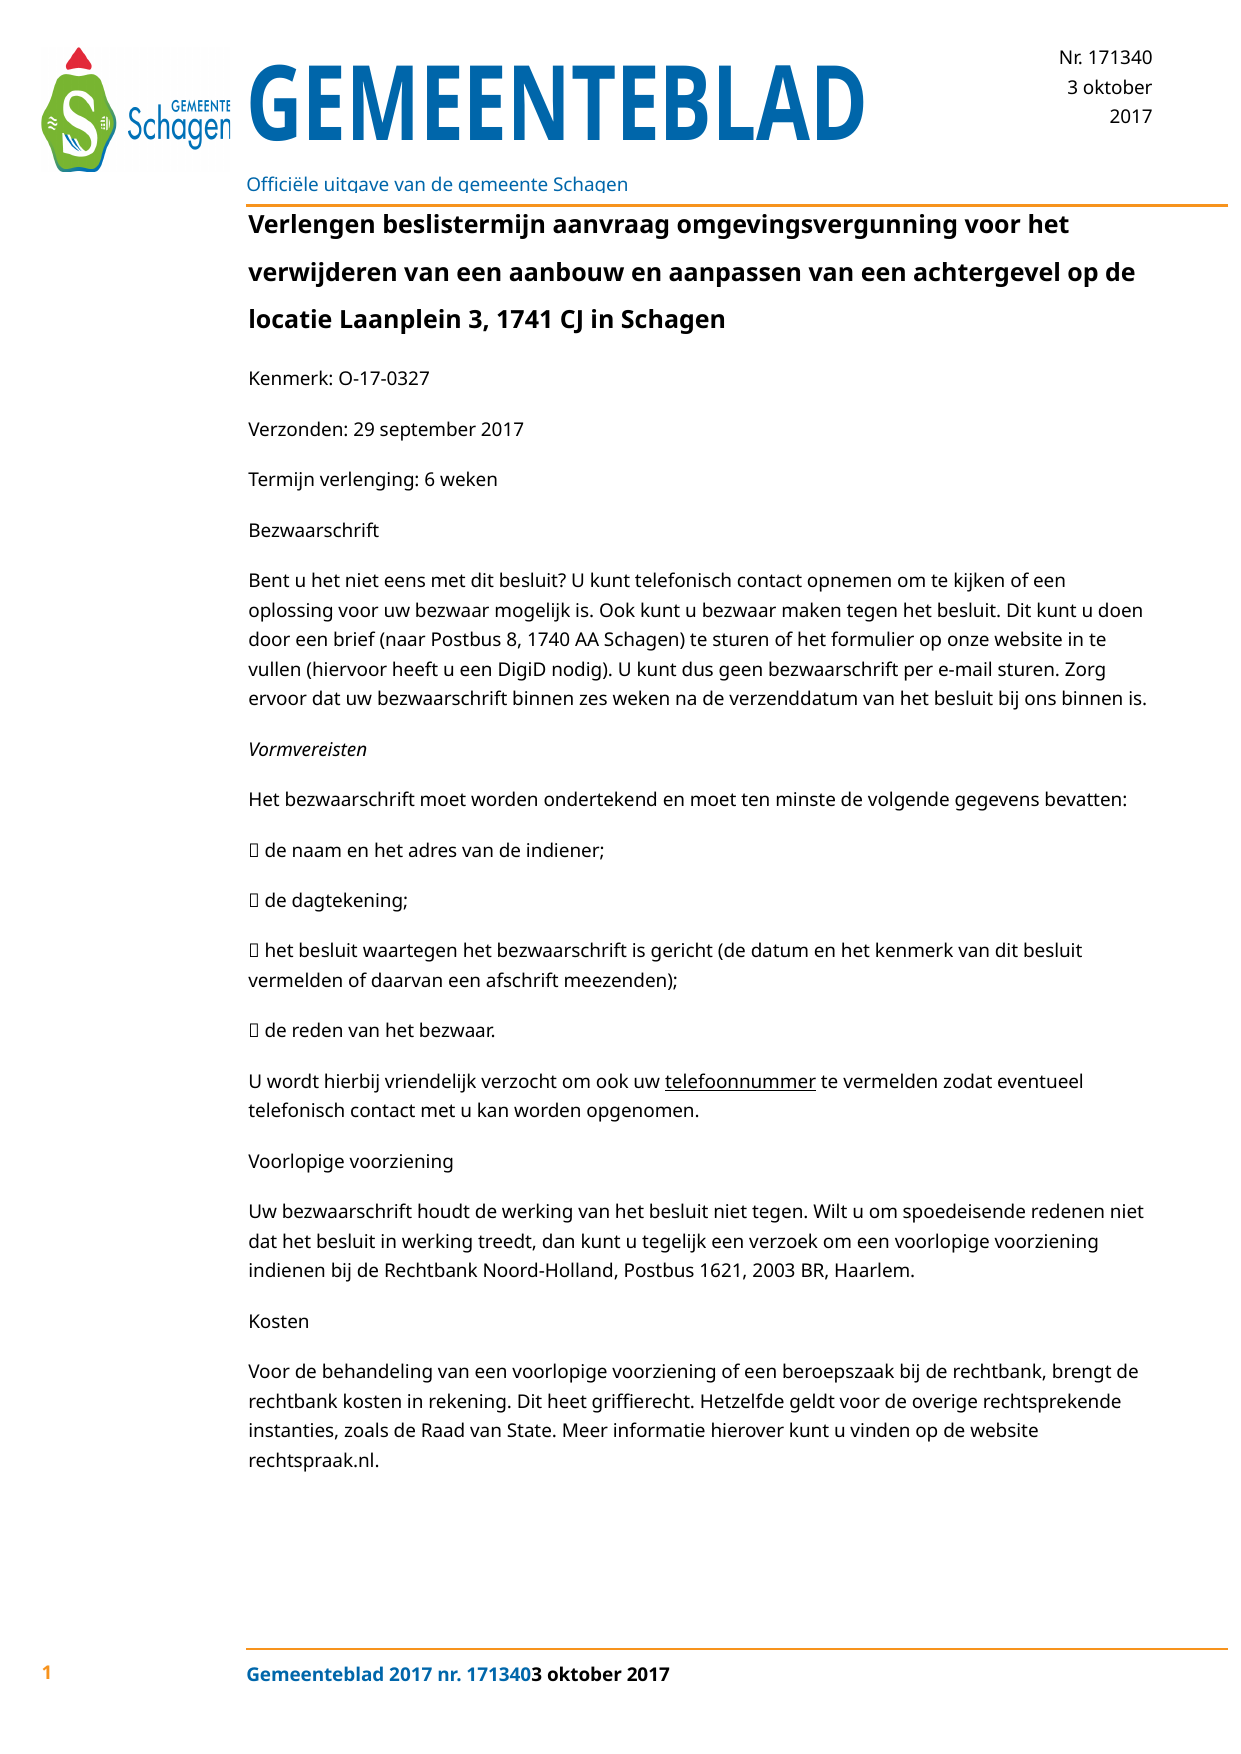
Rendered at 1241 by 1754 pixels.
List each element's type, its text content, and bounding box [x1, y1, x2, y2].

picture [41, 47, 231, 172]
text Kosten [248, 1308, 1152, 1334]
text U wordt hierbij vriendelijk verzocht om ook uw telefoonnummer te vermelden zodat eventueel telefonisch contact met u kan worden opgenomen. [248, 1068, 1152, 1123]
text Termijn verlenging: 6 weken [248, 466, 1152, 492]
text  de dagtekening; [248, 887, 1152, 913]
text Verlengen beslistermijn aanvraag omgevingsvergunning voor het verwijderen van een aanbouw en aanpassen van een achtergevel op de locatie Laanplein 3, 1741 CJ in Schagen [248, 207, 1152, 336]
text  de reden van het bezwaar. [248, 1018, 1152, 1043]
text Bezwaarschrift [248, 517, 1152, 542]
text  het besluit waartegen het bezwaarschrift is gericht (de datum en het kenmerk van dit besluit vermelden of daarvan een afschrift meezenden); [248, 938, 1152, 993]
text Voorlopige voorziening [248, 1148, 1152, 1174]
text  de naam en het adres van de indiener; [248, 837, 1152, 862]
text Bent u het niet eens met dit besluit? U kunt telefonisch contact opnemen om te kijken of een oplossing voor uw bezwaar mogelijk is. Ook kunt u bezwaar maken tegen het besluit. Dit kunt u doen door een brief (naar Postbus 8, 1740 AA Schagen) te sturen of het formulier op onze website in te vullen (hiervoor heeft u een DigiD nodig). U kunt dus geen bezwaarschrift per e-mail sturen. Zorg ervoor dat uw bezwaarschrift binnen zes weken na de verzenddatum van het besluit bij ons binnen is. [248, 567, 1152, 711]
text Uw bezwaarschrift houdt de werking van het besluit niet tegen. Wilt u om spoedeisende redenen niet dat het besluit in werking treedt, dan kunt u tegelijk een verzoek om een voorlopige voorziening indienen bij de Rechtbank Noord-Holland, Postbus 1621, 2003 BR, Haarlem. [248, 1198, 1152, 1283]
text Het bezwaarschrift moet worden ondertekend en moet ten minste de volgende gegevens bevatten: [248, 786, 1152, 812]
text Vormvereisten [248, 736, 1152, 762]
text Kenmerk: O-17-0327 [248, 366, 1152, 391]
text Voor de behandeling van een voorlopige voorziening of een beroepszaak bij de rechtbank, brengt de rechtbank kosten in rekening. Dit heet griffierecht. Hetzelfde geldt voor de overige rechtsprekende instanties, zoals de Raad van State. Meer informatie hierover kunt u vinden op de website rechtspraak.nl. [248, 1358, 1152, 1473]
text Verzonden: 29 september 2017 [248, 416, 1152, 442]
